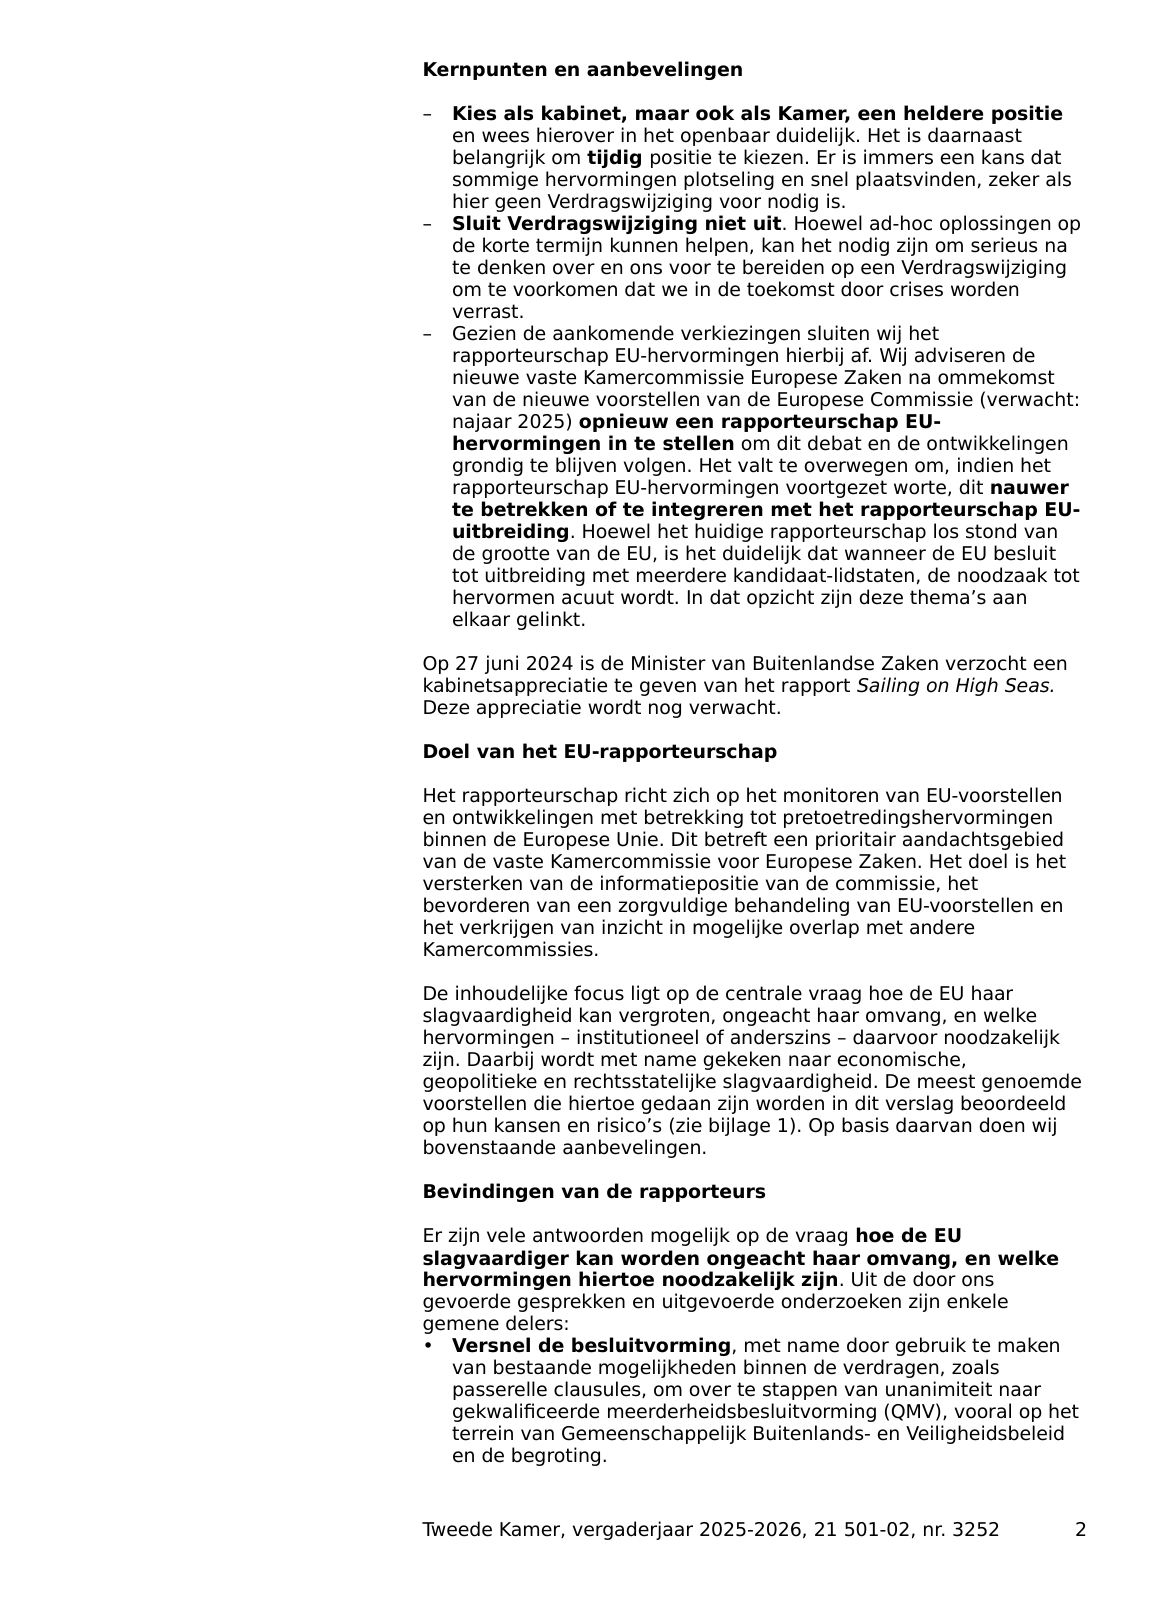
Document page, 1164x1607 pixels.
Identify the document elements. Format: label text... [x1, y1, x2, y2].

text • Versnel de besluitvorming, met name door gebruik te maken van bestaande mogelijkheden binnen de verdragen, zoals passerelle clausules, om over te stappen van unanimiteit naar gekwalificeerde meerderheidsbesluitvorming (QMV), vooral op het terrein van Gemeenschappelijk Buitenlands- en Veiligheidsbeleid en de begroting. [422, 1335, 1087, 1467]
text Er zijn vele antwoorden mogelijk op de vraag hoe de EU slagvaardiger kan worden ongeacht haar omvang, en welke hervormingen hiertoe noodzakelijk zijn. Uit de door ons gevoerde gesprekken en uitgevoerde onderzoeken zijn enkele gemene delers: [422, 1225, 1087, 1335]
subtitle Bevindingen van de rapporteurs [422, 1181, 1087, 1203]
text – Gezien de aankomende verkiezingen sluiten wij het rapporteurschap EU-hervormingen hierbij af. Wij adviseren de nieuwe vaste Kamercommissie Europese Zaken na ommekomst van de nieuwe voorstellen van de Europese Commissie (verwacht: najaar 2025) opnieuw een rapporteurschap EU-hervormingen in te stellen om dit debat en de ontwikkelingen grondig te blijven volgen. Het valt te overwegen om, indien het rapporteurschap EU-hervormingen voortgezet worte, dit nauwer te betrekken of te integreren met het rapporteurschap EU-uitbreiding. Hoewel het huidige rapporteurschap los stond van de grootte van de EU, is het duidelijk dat wanneer de EU besluit tot uitbreiding met meerdere kandidaat-lidstaten, de noodzaak tot hervormen acuut wordt. In dat opzicht zijn deze thema’s aan elkaar gelinkt. [422, 323, 1087, 631]
text – Kies als kabinet, maar ook als Kamer, een heldere positie en wees hierover in het openbaar duidelijk. Het is daarnaast belangrijk om tijdig positie te kiezen. Er is immers een kans dat sommige hervormingen plotseling en snel plaatsvinden, zeker als hier geen Verdragswijziging voor nodig is. [422, 103, 1087, 213]
text De inhoudelijke focus ligt op de centrale vraag hoe de EU haar slagvaardigheid kan vergroten, ongeacht haar omvang, en welke hervormingen – institutioneel of anderszins – daarvoor noodzakelijk zijn. Daarbij wordt met name gekeken naar economische, geopolitieke en rechtsstatelijke slagvaardigheid. De meest genoemde voorstellen die hiertoe gedaan zijn worden in dit verslag beoordeeld op hun kansen en risico’s (zie bijlage 1). Op basis daarvan doen wij bovenstaande aanbevelingen. [422, 983, 1087, 1159]
text Op 27 juni 2024 is de Minister van Buitenlandse Zaken verzocht een kabinetsappreciatie te geven van het rapport Sailing on High Seas. Deze appreciatie wordt nog verwacht. [422, 653, 1087, 719]
text Het rapporteurschap richt zich op het monitoren van EU-voorstellen en ontwikkelingen met betrekking tot pretoetredingshervormingen binnen de Europese Unie. Dit betreft een prioritair aandachtsgebied van de vaste Kamercommissie voor Europese Zaken. Het doel is het versterken van de informatiepositie van de commissie, het bevorderen van een zorgvuldige behandeling van EU-voorstellen en het verkrijgen van inzicht in mogelijke overlap met andere Kamercommissies. [422, 785, 1087, 961]
subtitle Kernpunten en aanbevelingen [422, 59, 1087, 81]
text – Sluit Verdragswijziging niet uit. Hoewel ad-hoc oplossingen op de korte termijn kunnen helpen, kan het nodig zijn om serieus na te denken over en ons voor te bereiden op een Verdragswijziging om te voorkomen dat we in de toekomst door crises worden verrast. [422, 213, 1087, 323]
subtitle Doel van het EU-rapporteurschap [422, 741, 1087, 763]
